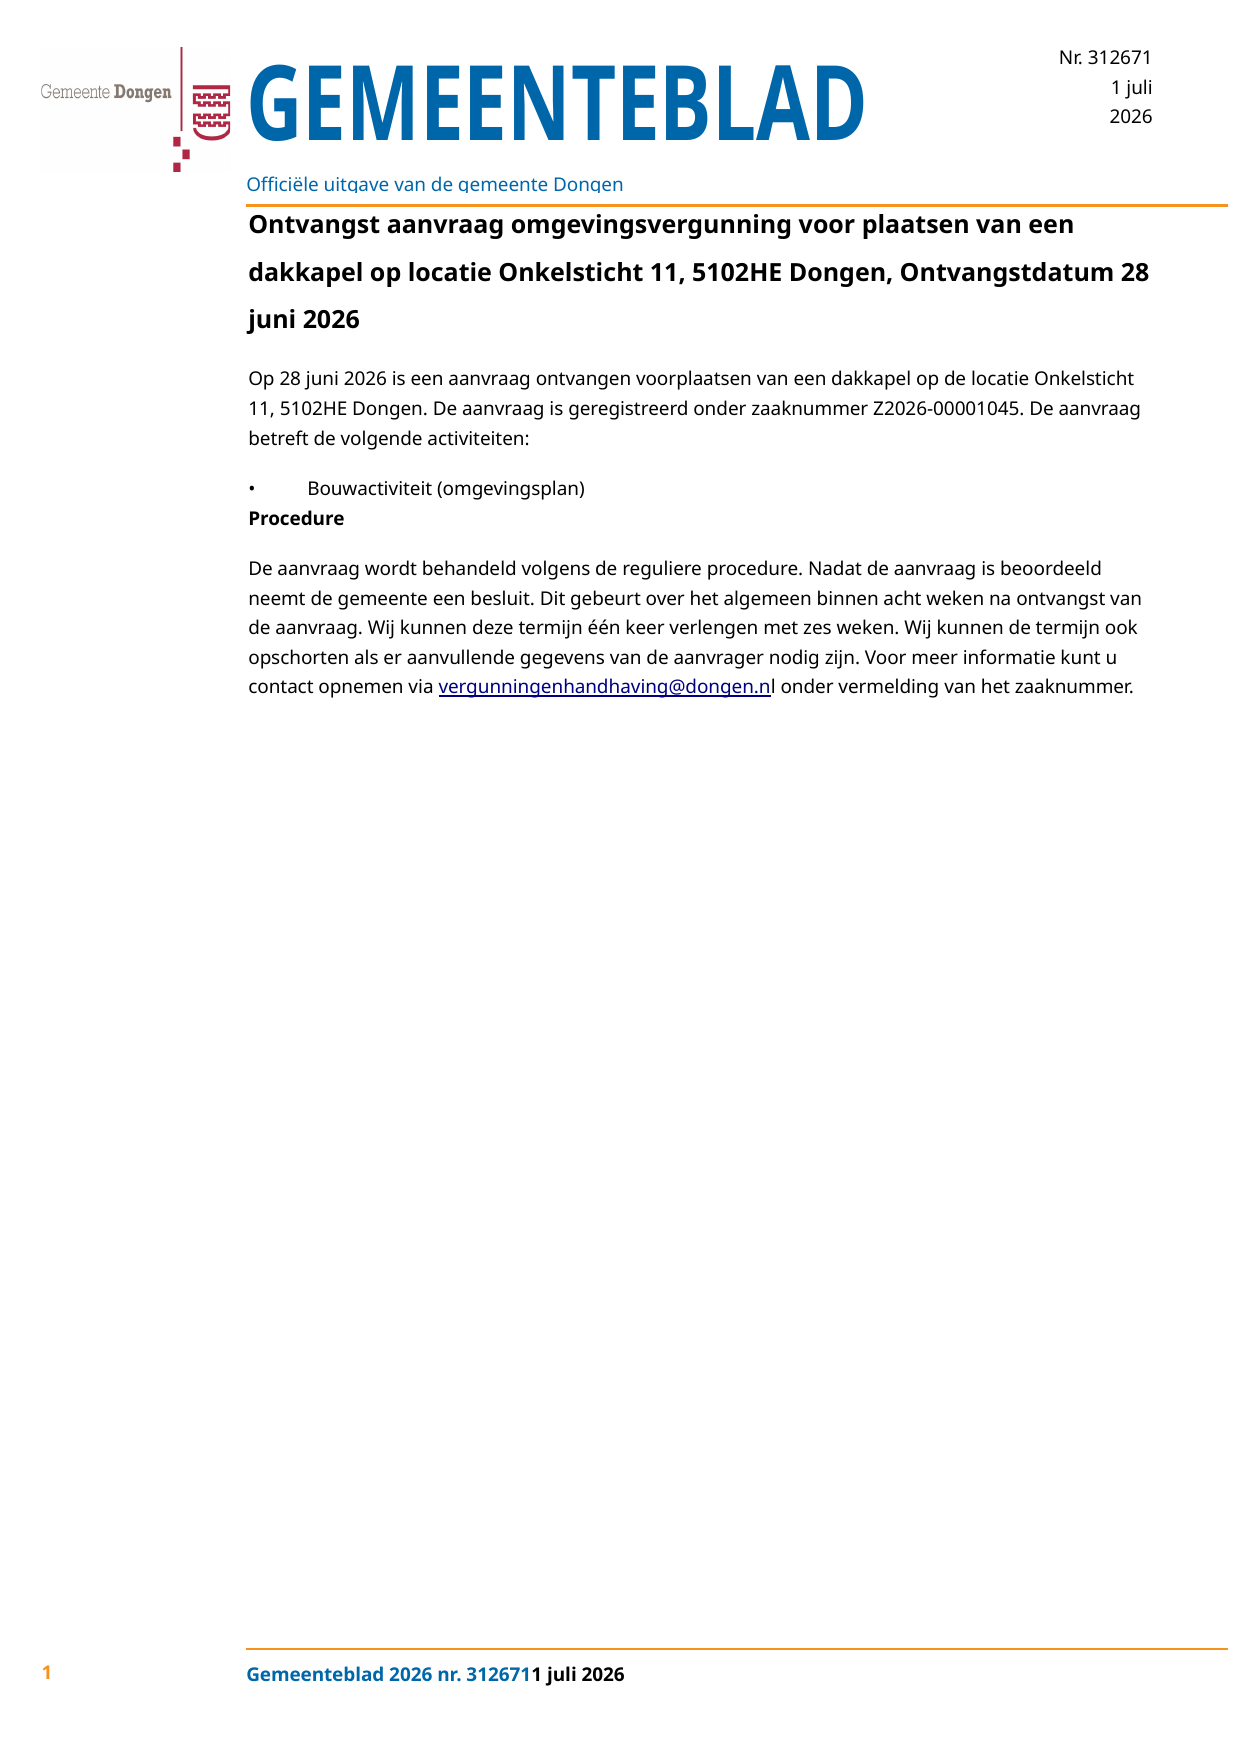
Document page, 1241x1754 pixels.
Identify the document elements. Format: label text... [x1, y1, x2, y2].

list Bouwactiviteit (omgevingsplan) [248, 475, 1152, 501]
text Ontvangst aanvraag omgevingsvergunning voor plaatsen van een dakkapel op locatie Onkelsticht 11, 5102HE Dongen, Ontvangstdatum 28 juni 2026 [248, 207, 1152, 336]
picture [41, 47, 231, 172]
text Op 28 juni 2026 is een aanvraag ontvangen voorplaatsen van een dakkapel op de locatie Onkelsticht 11, 5102HE Dongen. De aanvraag is geregistreerd onder zaaknummer Z2026-00001045. De aanvraag betreft de volgende activiteiten: [248, 366, 1152, 450]
text Procedure [248, 505, 1152, 530]
text De aanvraag wordt behandeld volgens de reguliere procedure. Nadat de aanvraag is beoordeeld neemt de gemeente een besluit. Dit gebeurt over het algemeen binnen acht weken na ontvangst van de aanvraag. Wij kunnen deze termijn één keer verlengen met zes weken. Wij kunnen de termijn ook opschorten als er aanvullende gegevens van de aanvrager nodig zijn. Voor meer informatie kunt u contact opnemen via vergunningenhandhaving@dongen.nl onder vermelding van het zaaknummer. [248, 555, 1152, 699]
